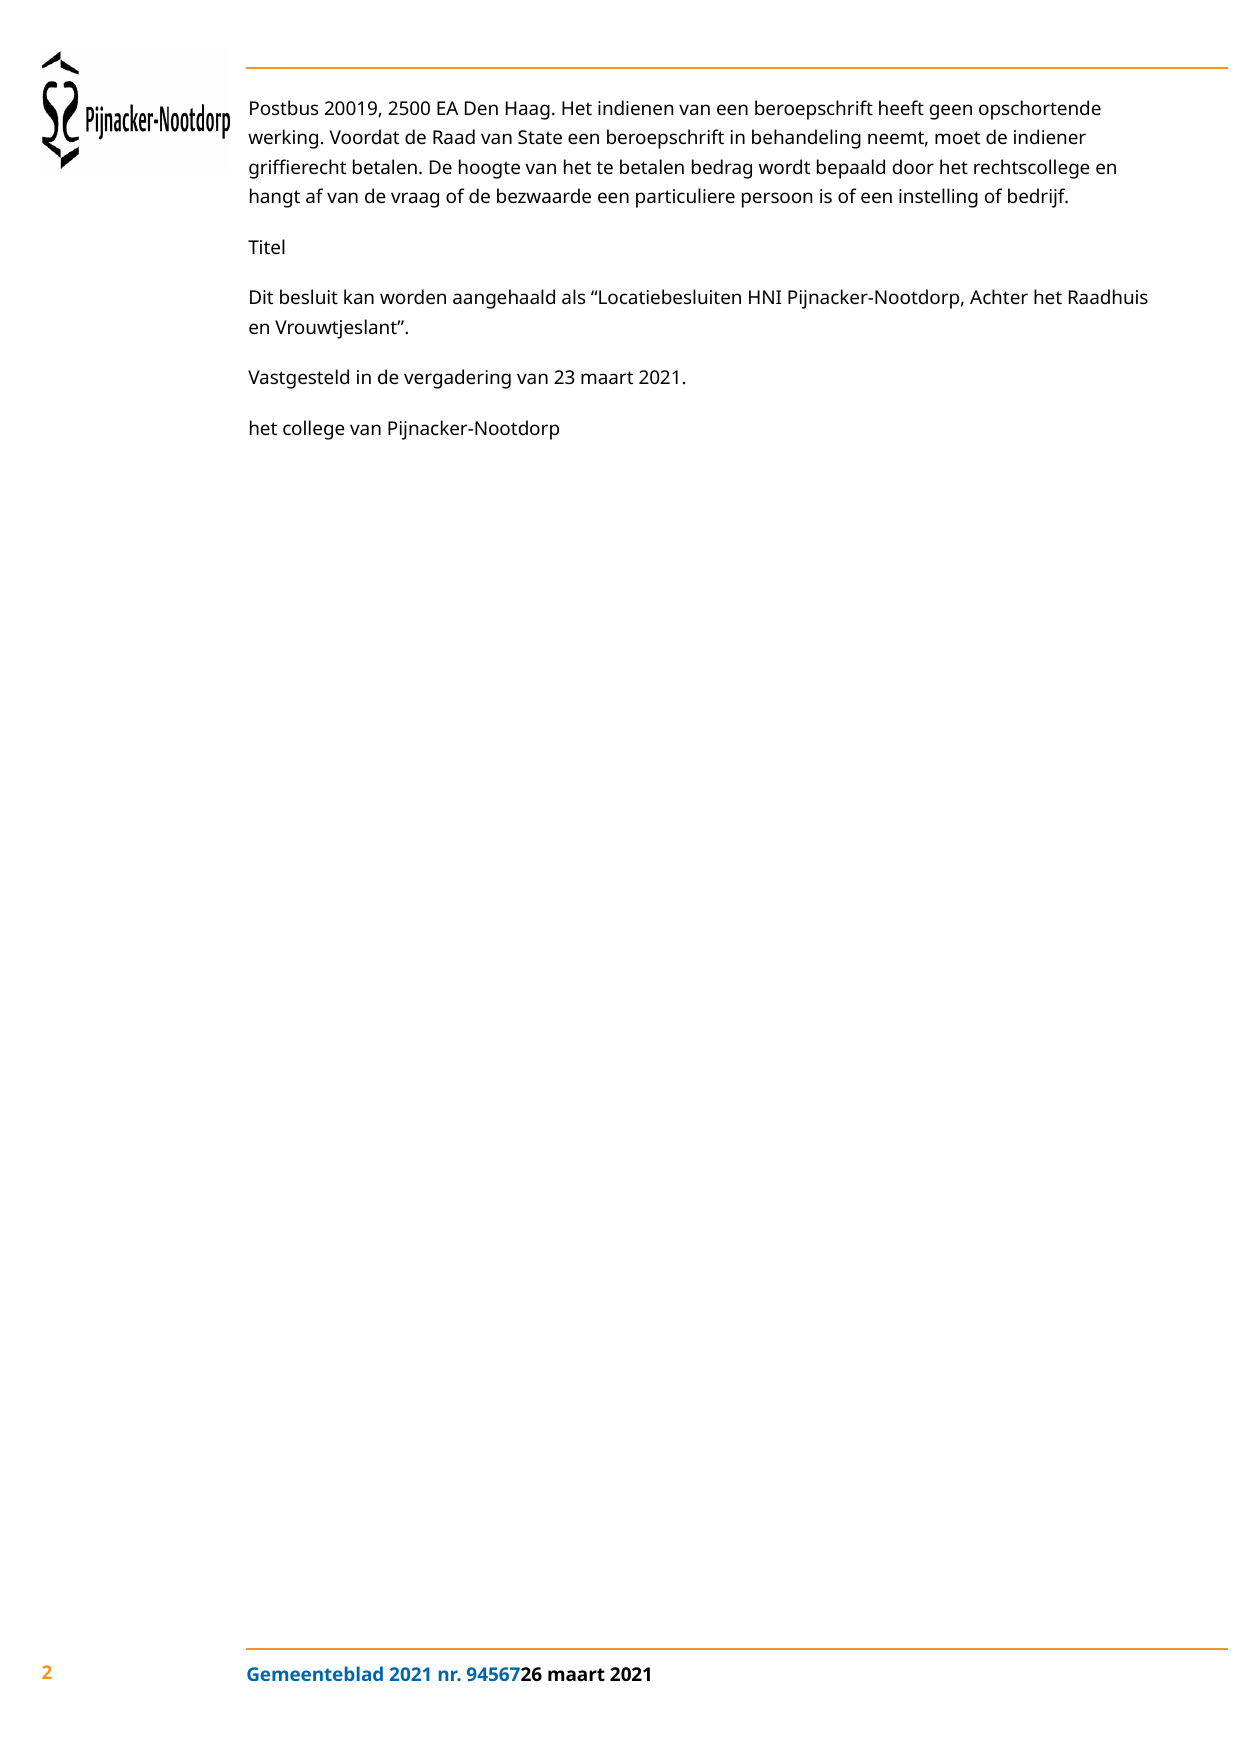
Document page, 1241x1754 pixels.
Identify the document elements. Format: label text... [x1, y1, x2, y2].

table_cell [248, 470, 700, 496]
text Postbus 20019, 2500 EA Den Haag. Het indienen van een beroepschrift heeft geen opschortende werking. Voordat de Raad van State een beroepschrift in behandeling neemt, moet de indiener griffierecht betalen. De hoogte van het te betalen bedrag wordt bepaald door het rechtscollege en hangt af van de vraag of de bezwaarde een particuliere persoon is of een instelling of bedrijf. [248, 95, 1152, 209]
picture [41, 47, 231, 172]
table_cell [700, 470, 1152, 496]
text Vastgesteld in de vergadering van 23 maart 2021. [248, 364, 1152, 390]
table_cell [700, 496, 1152, 522]
table_header [700, 445, 1152, 470]
text het college van Pijnacker-Nootdorp [248, 415, 1152, 441]
text Titel [248, 234, 1152, 260]
table_cell [248, 496, 700, 522]
text Dit besluit kan worden aangehaald als “Locatiebesluiten HNI Pijnacker-Nootdorp, Achter het Raadhuis en Vrouwtjeslant”. [248, 284, 1152, 340]
table_header [248, 445, 700, 470]
